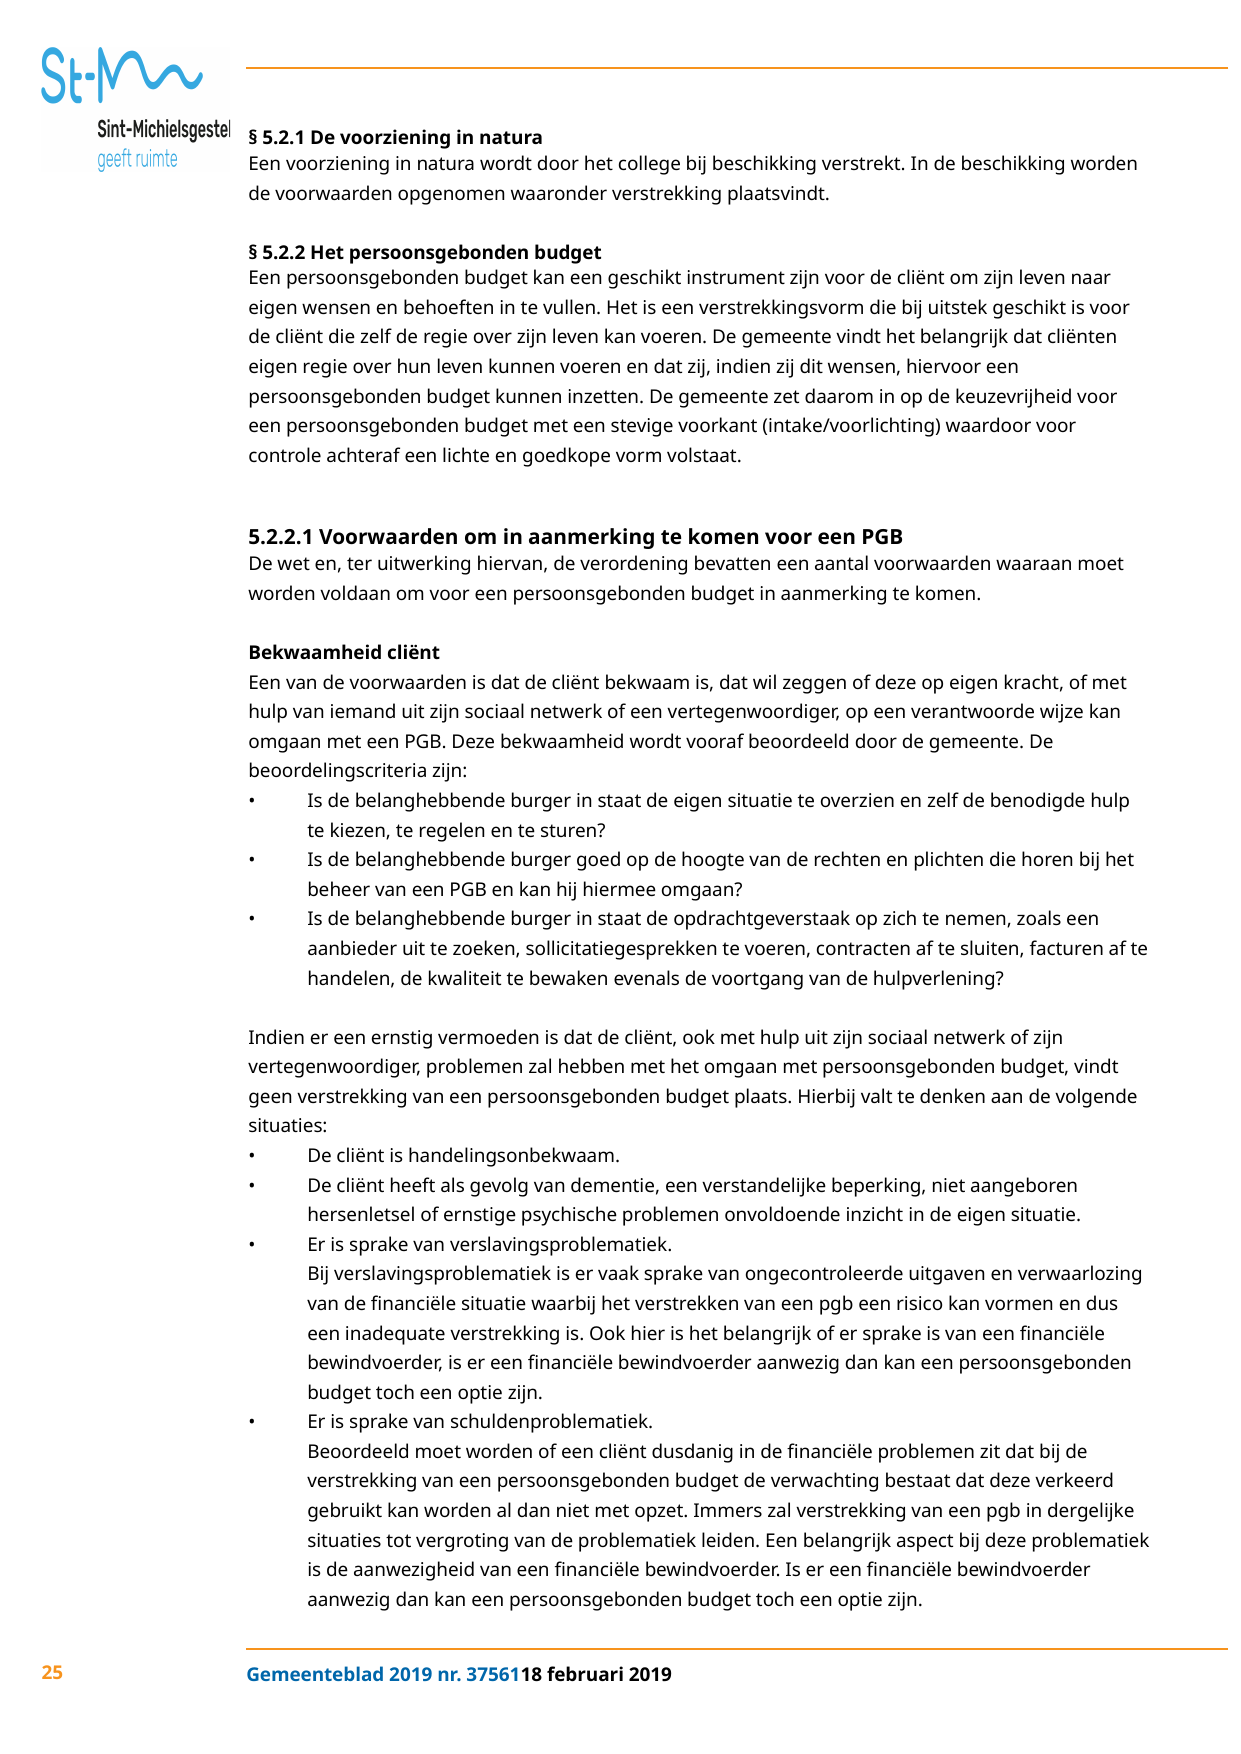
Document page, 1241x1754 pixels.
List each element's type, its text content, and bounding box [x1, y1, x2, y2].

text Een persoonsgebonden budget kan een geschikt instrument zijn voor de cliënt om zijn leven naar eigen wensen en behoeften in te vullen. Het is een verstrekkingsvorm die bij uitstek geschikt is voor de cliënt die zelf de regie over zijn leven kan voeren. De gemeente vindt het belangrijk dat cliënten eigen regie over hun leven kunnen voeren en dat zij, indien zij dit wensen, hiervoor een persoonsgebonden budget kunnen inzetten. De gemeente zet daarom in op de keuzevrijheid voor een persoonsgebonden budget met een stevige voorkant (intake/voorlichting) waardoor voor controle achteraf een lichte en goedkope vorm volstaat. [248, 264, 1152, 468]
list De cliënt is handelingsonbekwaam. [248, 1142, 1152, 1168]
text Bekwaamheid cliënt [248, 639, 1152, 665]
list Is de belanghebbende burger in staat de opdrachtgeverstaak op zich te nemen, zoals een aanbieder uit te zoeken, sollicitatiegesprekken te voeren, contracten af te sluiten, facturen af te handelen, de kwaliteit te bewaken evenals de voortgang van de hulpverlening? [248, 906, 1152, 990]
list De cliënt heeft als gevolg van dementie, een verstandelijke beperking, niet aangeboren hersenletsel of ernstige psychische problemen onvoldoende inzicht in de eigen situatie. [248, 1172, 1152, 1227]
list Beoordeeld moet worden of een cliënt dusdanig in de financiële problemen zit dat bij de verstrekking van een persoonsgebonden budget de verwachting bestaat dat deze verkeerd gebruikt kan worden al dan niet met opzet. Immers zal verstrekking van een pgb in dergelijke situaties tot vergroting van de problematiek leiden. Een belangrijk aspect bij deze problematiek is de aanwezigheid van een financiële bewindvoerder. Is er een financiële bewindvoerder aanwezig dan kan een persoonsgebonden budget toch een optie zijn. [248, 1438, 1152, 1612]
list Er is sprake van schuldenproblematiek. [248, 1408, 1152, 1434]
text § 5.2.2 Het persoonsgebonden budget [248, 239, 1152, 264]
text Een van de voorwaarden is dat de cliënt bekwaam is, dat wil zeggen of deze op eigen kracht, of met hulp van iemand uit zijn sociaal netwerk of een vertegenwoordiger, op een verantwoorde wijze kan omgaan met een PGB. Deze bekwaamheid wordt vooraf beoordeeld door de gemeente. De beoordelingscriteria zijn: [248, 669, 1152, 783]
picture [41, 47, 231, 172]
list Bij verslavingsproblematiek is er vaak sprake van ongecontroleerde uitgaven en verwaarlozing van de financiële situatie waarbij het verstrekken van een pgb een risico kan vormen en dus een inadequate verstrekking is. Ook hier is het belangrijk of er sprake is van een financiële bewindvoerder, is er een financiële bewindvoerder aanwezig dan kan een persoonsgebonden budget toch een optie zijn. [248, 1261, 1152, 1404]
text De wet en, ter uitwerking hiervan, de verordening bevatten een aantal voorwaarden waaraan moet worden voldaan om voor een persoonsgebonden budget in aanmerking te komen. [248, 551, 1152, 606]
text § 5.2.1 De voorziening in natura [248, 124, 1152, 150]
list Is de belanghebbende burger in staat de eigen situatie te overzien en zelf de benodigde hulp te kiezen, te regelen en te sturen? [248, 787, 1152, 842]
text Een voorziening in natura wordt door het college bij beschikking verstrekt. In de beschikking worden de voorwaarden opgenomen waaronder verstrekking plaatsvindt. [248, 150, 1152, 205]
list Er is sprake van verslavingsproblematiek. [248, 1231, 1152, 1257]
text Indien er een ernstig vermoeden is dat de cliënt, ook met hulp uit zijn sociaal netwerk of zijn vertegenwoordiger, problemen zal hebben met het omgaan met persoonsgebonden budget, vindt geen verstrekking van een persoonsgebonden budget plaats. Hierbij valt te denken aan de volgende situaties: [248, 1024, 1152, 1138]
text 5.2.2.1 Voorwaarden om in aanmerking te komen voor een PGB [248, 522, 1152, 551]
list Is de belanghebbende burger goed op de hoogte van de rechten en plichten die horen bij het beheer van een PGB en kan hij hiermee omgaan? [248, 846, 1152, 902]
